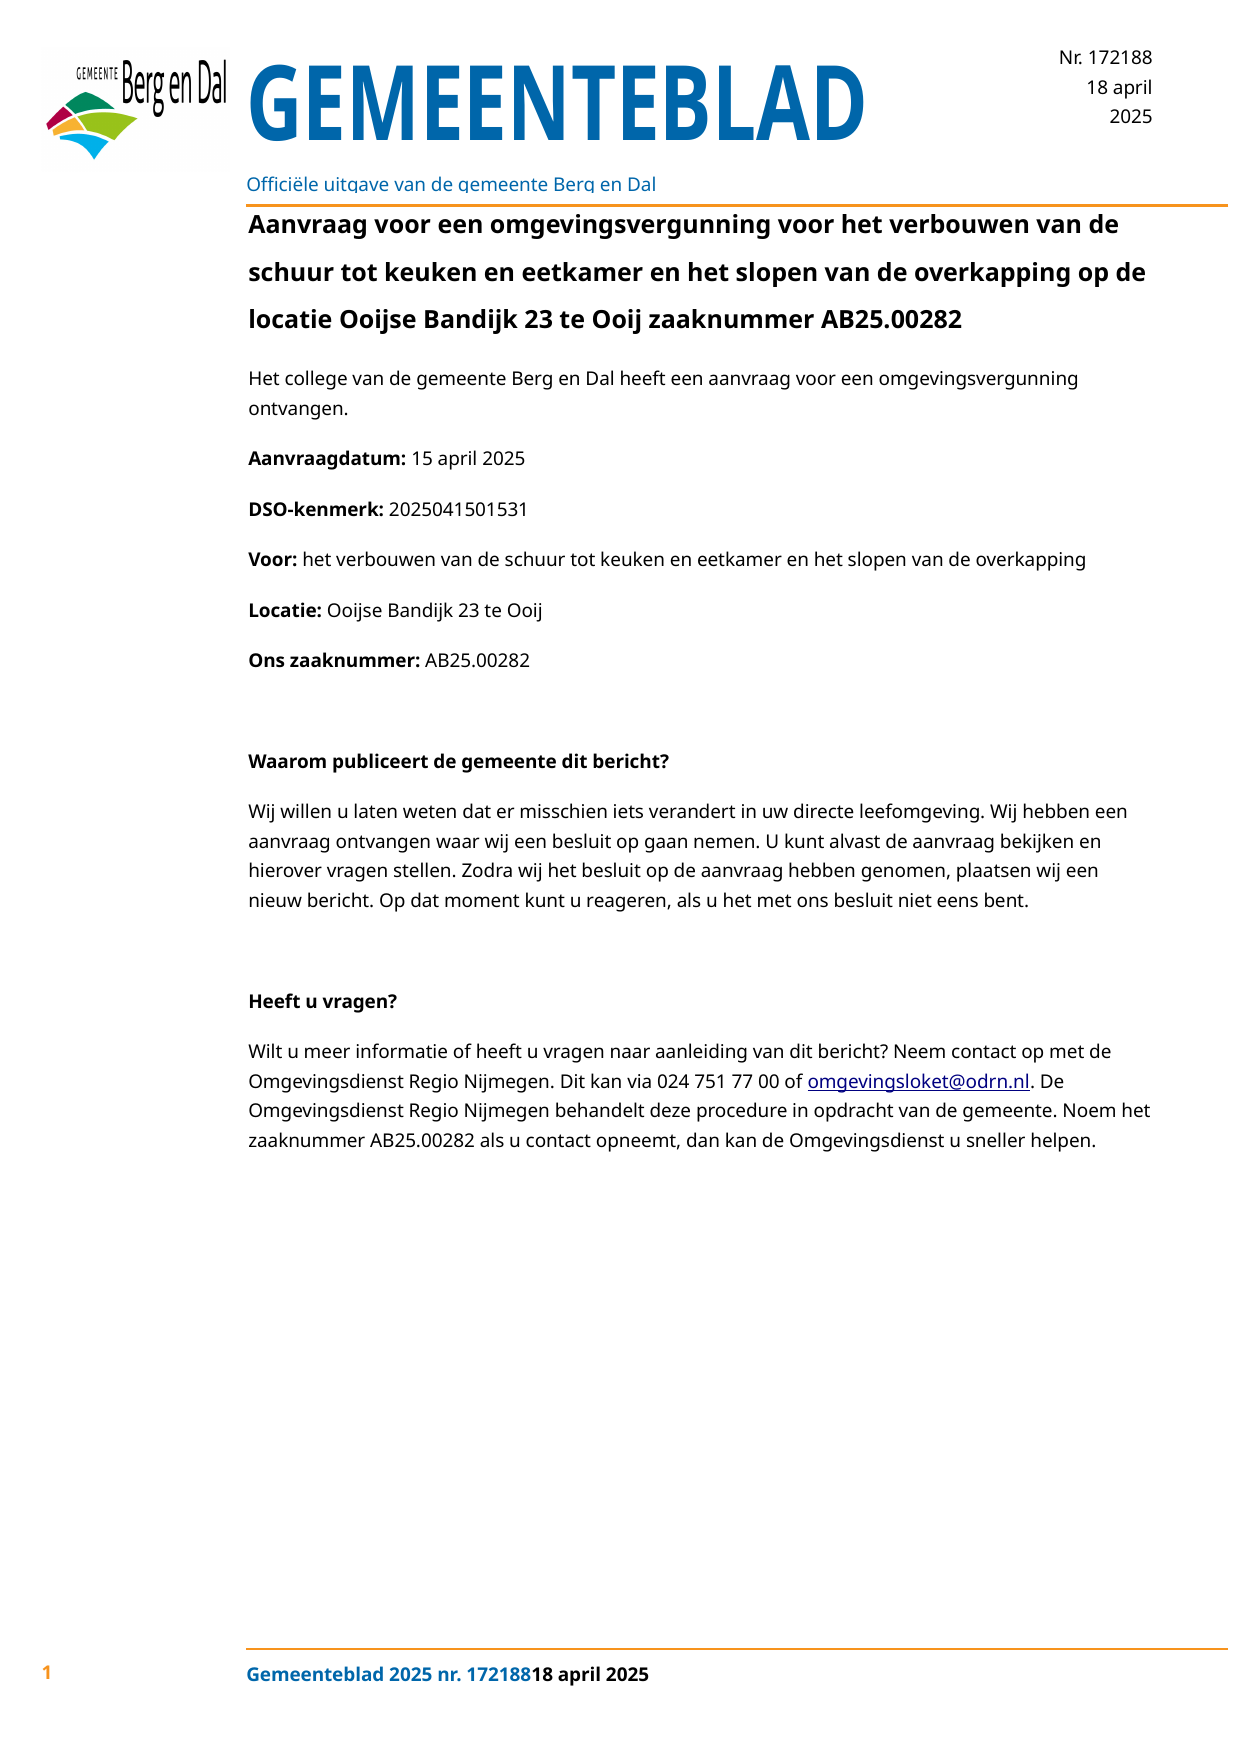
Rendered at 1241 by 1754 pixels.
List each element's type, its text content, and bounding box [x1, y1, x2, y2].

text Ons zaaknummer: AB25.00282 [248, 647, 1152, 673]
text DSO-kenmerk: 2025041501531 [248, 496, 1152, 522]
text Wilt u meer informatie of heeft u vragen naar aanleiding van dit bericht? Neem contact op met de Omgevingsdienst Regio Nijmegen. Dit kan via 024 751 77 00 of omgevingsloket@odrn.nl. De Omgevingsdienst Regio Nijmegen behandelt deze procedure in opdracht van de gemeente. Noem het zaaknummer AB25.00282 als u contact opneemt, dan kan de Omgevingsdienst u sneller helpen. [248, 1038, 1152, 1153]
text Wij willen u laten weten dat er misschien iets verandert in uw directe leefomgeving. Wij hebben een aanvraag ontvangen waar wij een besluit op gaan nemen. U kunt alvast de aanvraag bekijken en hierover vragen stellen. Zodra wij het besluit op de aanvraag hebben genomen, plaatsen wij een nieuw bericht. Op dat moment kunt u reageren, als u het met ons besluit niet eens bent. [248, 798, 1152, 913]
text Aanvraagdatum: 15 april 2025 [248, 446, 1152, 471]
text Locatie: Ooijse Bandijk 23 te Ooij [248, 597, 1152, 622]
text Aanvraag voor een omgevingsvergunning voor het verbouwen van de schuur tot keuken en eetkamer en het slopen van de overkapping op de locatie Ooijse Bandijk 23 te Ooij zaaknummer AB25.00282 [248, 207, 1152, 336]
text Het college van de gemeente Berg en Dal heeft een aanvraag voor een omgevingsvergunning ontvangen. [248, 366, 1152, 421]
picture [41, 47, 231, 172]
text Voor: het verbouwen van de schuur tot keuken en eetkamer en het slopen van de overkapping [248, 546, 1152, 572]
text Heeft u vragen? [248, 988, 1152, 1014]
text Waarom publiceert de gemeente dit bericht? [248, 748, 1152, 774]
